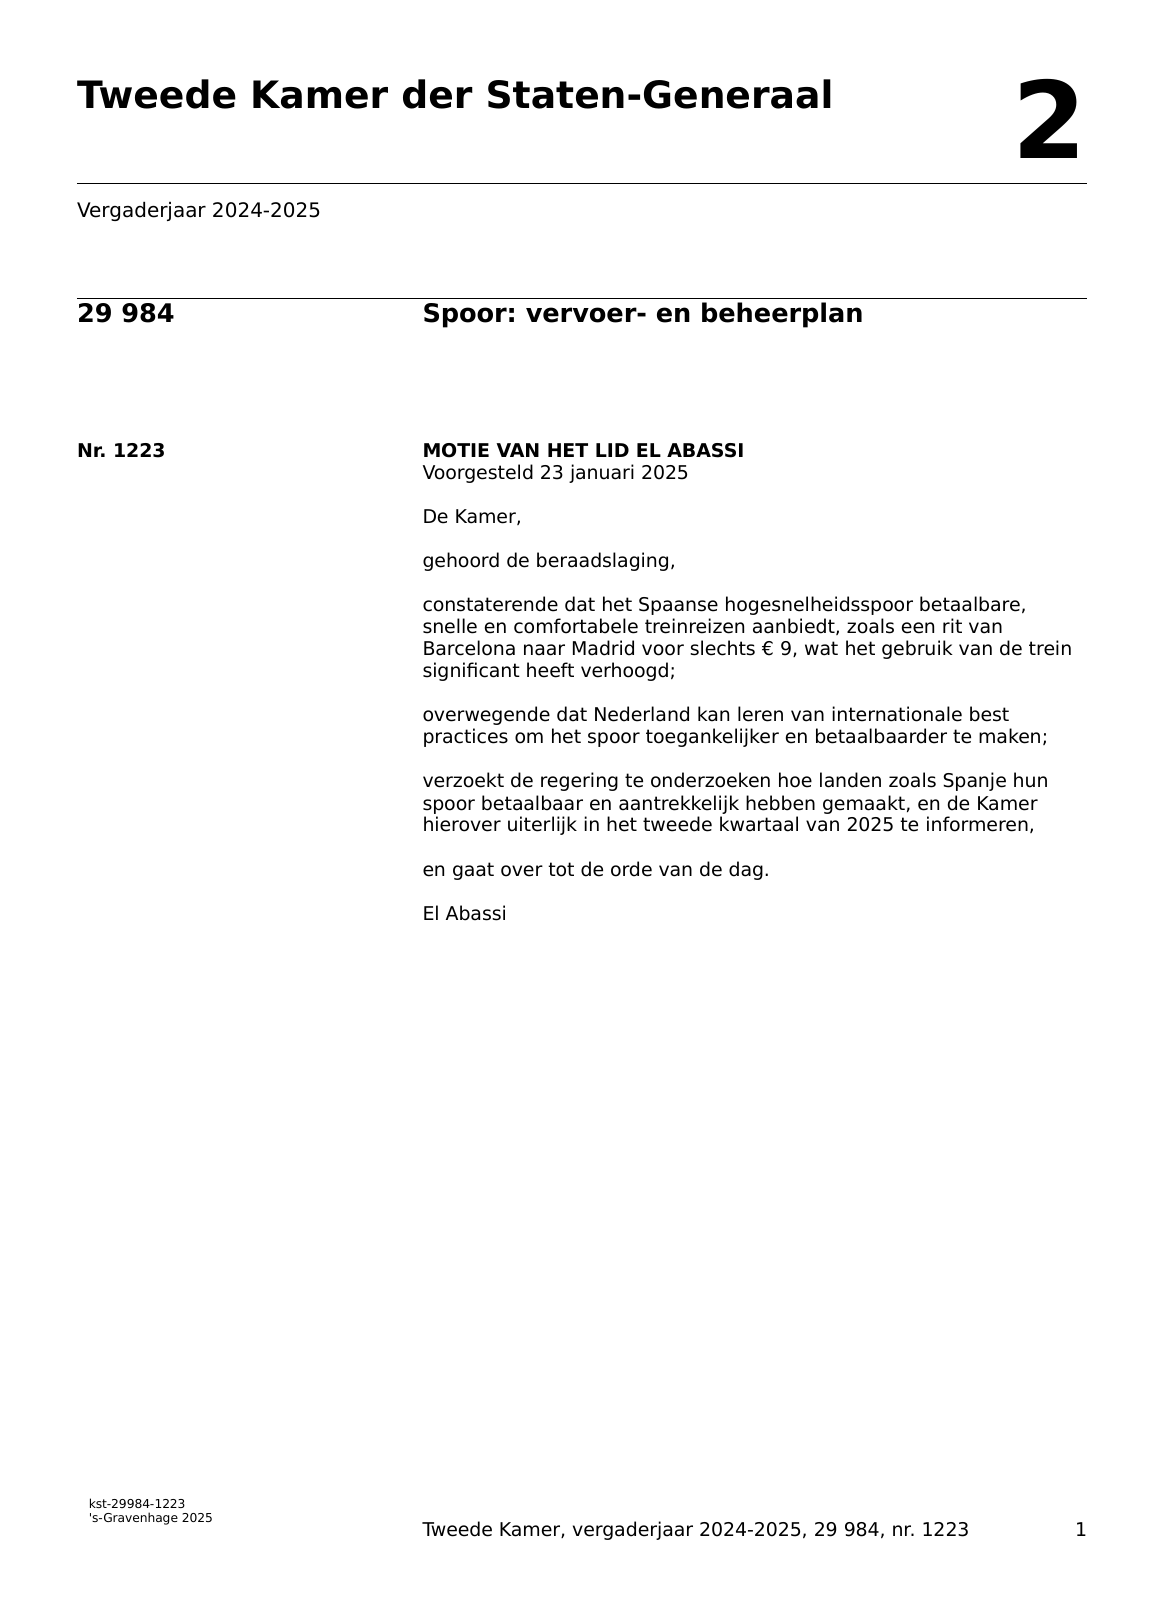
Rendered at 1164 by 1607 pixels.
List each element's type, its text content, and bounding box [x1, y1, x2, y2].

table_header Tweede Kamer der Staten-Generaal [77, 59, 886, 183]
text overwegende dat Nederland kan leren van internationale best practices om het spoor toegankelijker en betaalbaarder te maken; [422, 704, 1087, 748]
table_header 2 [886, 59, 1087, 183]
subtitle Nr. 1223 MOTIE VAN HET LID EL ABASSI [77, 440, 1087, 462]
text gehoord de beraadslaging, [422, 550, 1087, 572]
text kst-29984-1223 [88, 1497, 323, 1511]
text en gaat over tot de orde van de dag. [422, 858, 1087, 881]
text El Abassi [422, 903, 1087, 925]
text Voorgesteld 23 januari 2025 [422, 462, 1087, 484]
text 's-Gravenhage 2025 [88, 1511, 323, 1525]
text verzoekt de regering te onderzoeken hoe landen zoals Spanje hun spoor betaalbaar en aantrekkelijk hebben gemaakt, en de Kamer hierover uiterlijk in het tweede kwartaal van 2025 te informeren, [422, 770, 1087, 836]
subtitle 29 984 Spoor: vervoer- en beheerplan [77, 299, 1087, 329]
table_cell Vergaderjaar 2024-2025 [77, 184, 1087, 298]
text De Kamer, [422, 506, 1087, 528]
text constaterende dat het Spaanse hogesnelheidsspoor betaalbare, snelle en comfortabele treinreizen aanbiedt, zoals een rit van Barcelona naar Madrid voor slechts € 9, wat het gebruik van de trein significant heeft verhoogd; [422, 594, 1087, 682]
